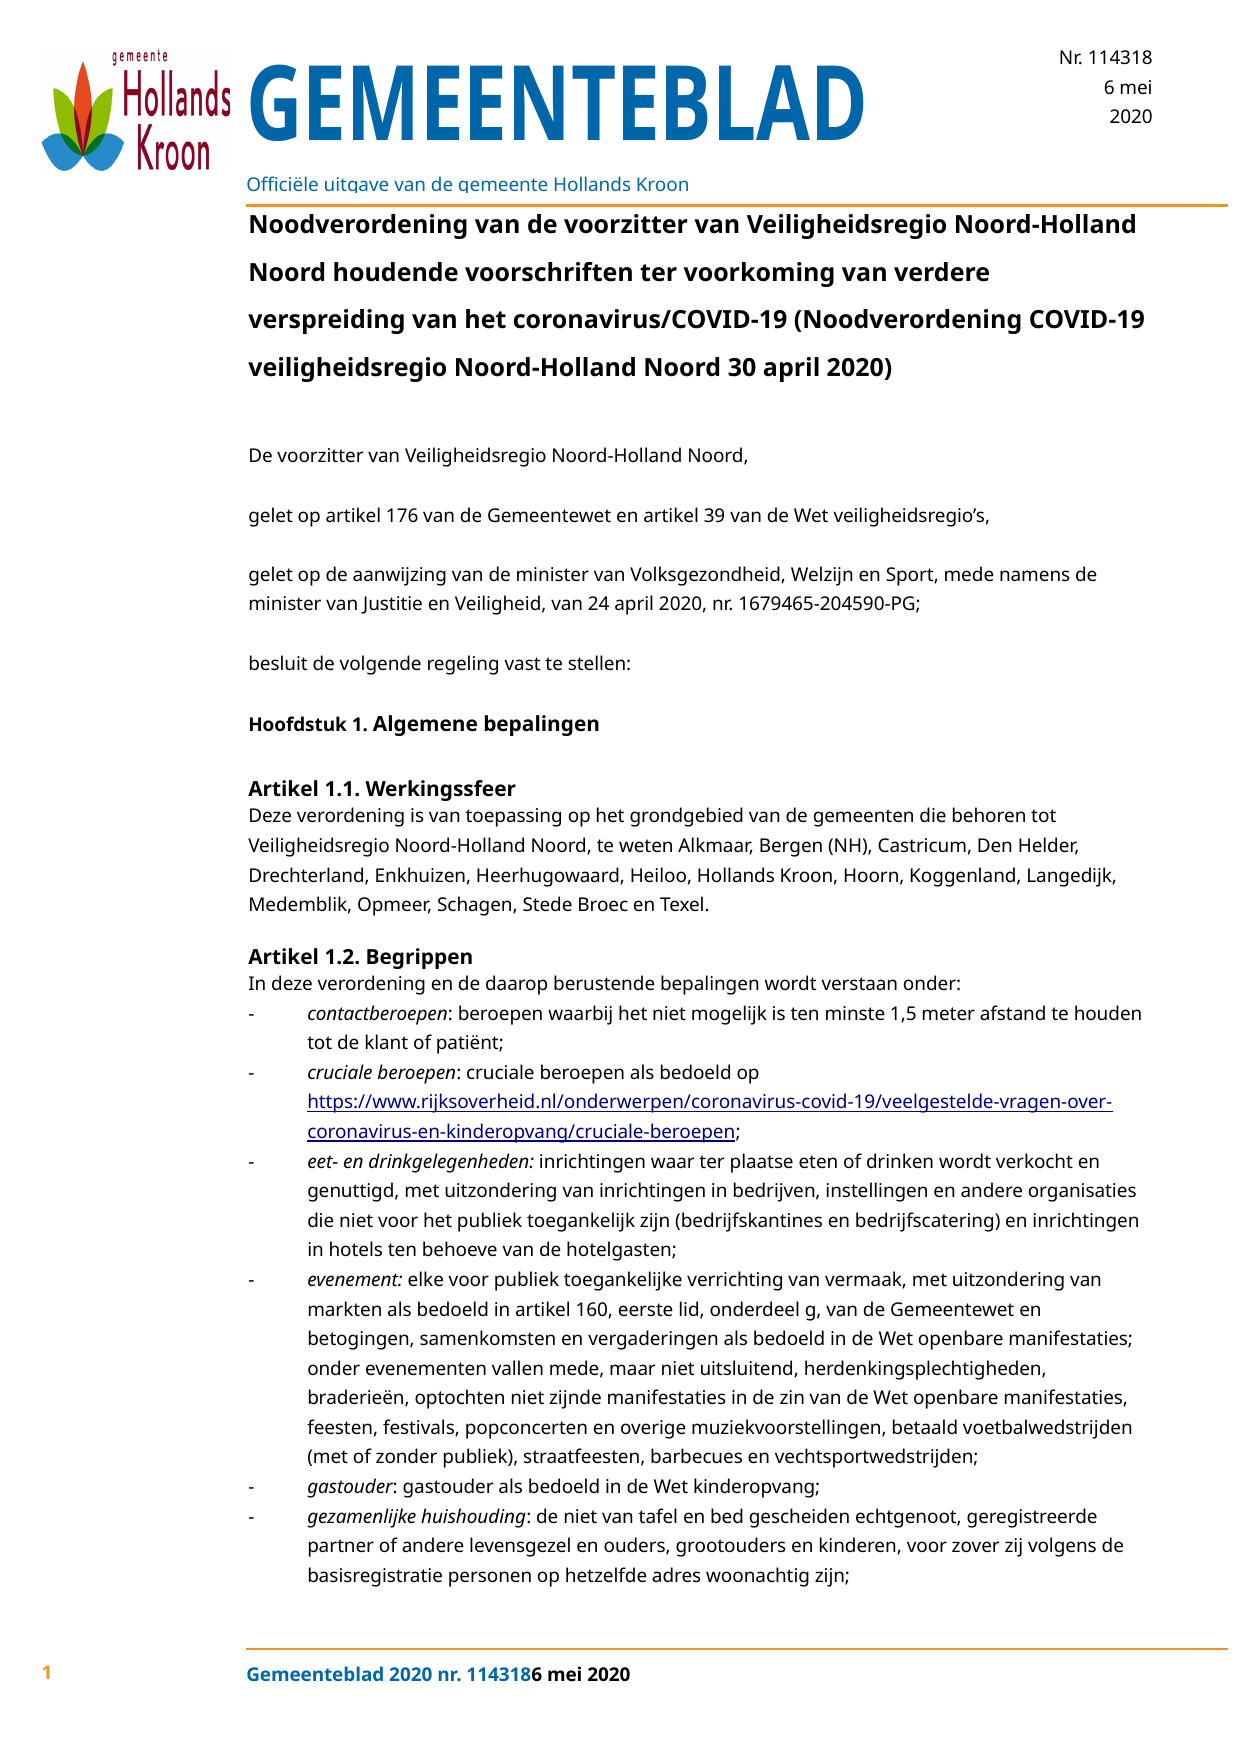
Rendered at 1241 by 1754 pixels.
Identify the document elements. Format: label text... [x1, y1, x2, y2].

text Noodverordening van de voorzitter van Veiligheidsregio Noord-Holland Noord houdende voorschriften ter voorkoming van verdere verspreiding van het coronavirus/COVID-19 (Noodverordening COVID-19 veiligheidsregio Noord-Holland Noord 30 april 2020) [248, 207, 1152, 384]
text Artikel 1.1. Werkingssfeer [248, 774, 1152, 803]
text Deze verordening is van toepassing op het grondgebied van de gemeenten die behoren tot Veiligheidsregio Noord-Holland Noord, te weten Alkmaar, Bergen (NH), Castricum, Den Helder, Drechterland, Enkhuizen, Heerhugowaard, Heiloo, Hollands Kroon, Hoorn, Koggenland, Langedijk, Medemblik, Opmeer, Schagen, Stede Broec en Texel. [248, 803, 1152, 917]
list evenement: elke voor publiek toegankelijke verrichting van vermaak, met uitzondering van markten als bedoeld in artikel 160, eerste lid, onderdeel g, van de Gemeentewet en betogingen, samenkomsten en vergaderingen als bedoeld in de Wet openbare manifestaties; onder evenementen vallen mede, maar niet uitsluitend, herdenkingsplechtigheden, braderieën, optochten niet zijnde manifestaties in de zin van de Wet openbare manifestaties, feesten, festivals, popconcerten en overige muziekvoorstellingen, betaald voetbalwedstrijden (met of zonder publiek), straatfeesten, barbecues en vechtsportwedstrijden; [248, 1266, 1152, 1469]
picture [41, 47, 231, 172]
text In deze verordening en de daarop berustende bepalingen wordt verstaan onder: [248, 970, 1152, 996]
text De voorzitter van Veiligheidsregio Noord-Holland Noord, [248, 443, 1152, 468]
list gastouder: gastouder als bedoeld in de Wet kinderopvang; [248, 1473, 1152, 1499]
text Hoofdstuk 1. Algemene bepalingen [248, 709, 1152, 737]
list contactberoepen: beroepen waarbij het niet mogelijk is ten minste 1,5 meter afstand te houden tot de klant of patiënt; [248, 1000, 1152, 1055]
text besluit de volgende regeling vast te stellen: [248, 650, 1152, 676]
text gelet op de aanwijzing van de minister van Volksgezondheid, Welzijn en Sport, mede namens de minister van Justitie en Veiligheid, van 24 april 2020, nr. 1679465-204590-PG; [248, 561, 1152, 616]
list cruciale beroepen: cruciale beroepen als bedoeld op https://www.rijksoverheid.nl/onderwerpen/coronavirus-covid-19/veelgestelde-vragen-over-coronavirus-en-kinderopvang/cruciale-beroepen; [248, 1059, 1152, 1144]
text gelet op artikel 176 van de Gemeentewet en artikel 39 van de Wet veiligheidsregio’s, [248, 502, 1152, 528]
list eet- en drinkgelegenheden: inrichtingen waar ter plaatse eten of drinken wordt verkocht en genuttigd, met uitzondering van inrichtingen in bedrijven, instellingen en andere organisaties die niet voor het publiek toegankelijk zijn (bedrijfskantines en bedrijfscatering) en inrichtingen in hotels ten behoeve van de hotelgasten; [248, 1148, 1152, 1262]
text Artikel 1.2. Begrippen [248, 942, 1152, 970]
list gezamenlijke huishouding: de niet van tafel en bed gescheiden echtgenoot, geregistreerde partner of andere levensgezel en ouders, grootouders en kinderen, voor zover zij volgens de basisregistratie personen op hetzelfde adres woonachtig zijn; [248, 1503, 1152, 1588]
